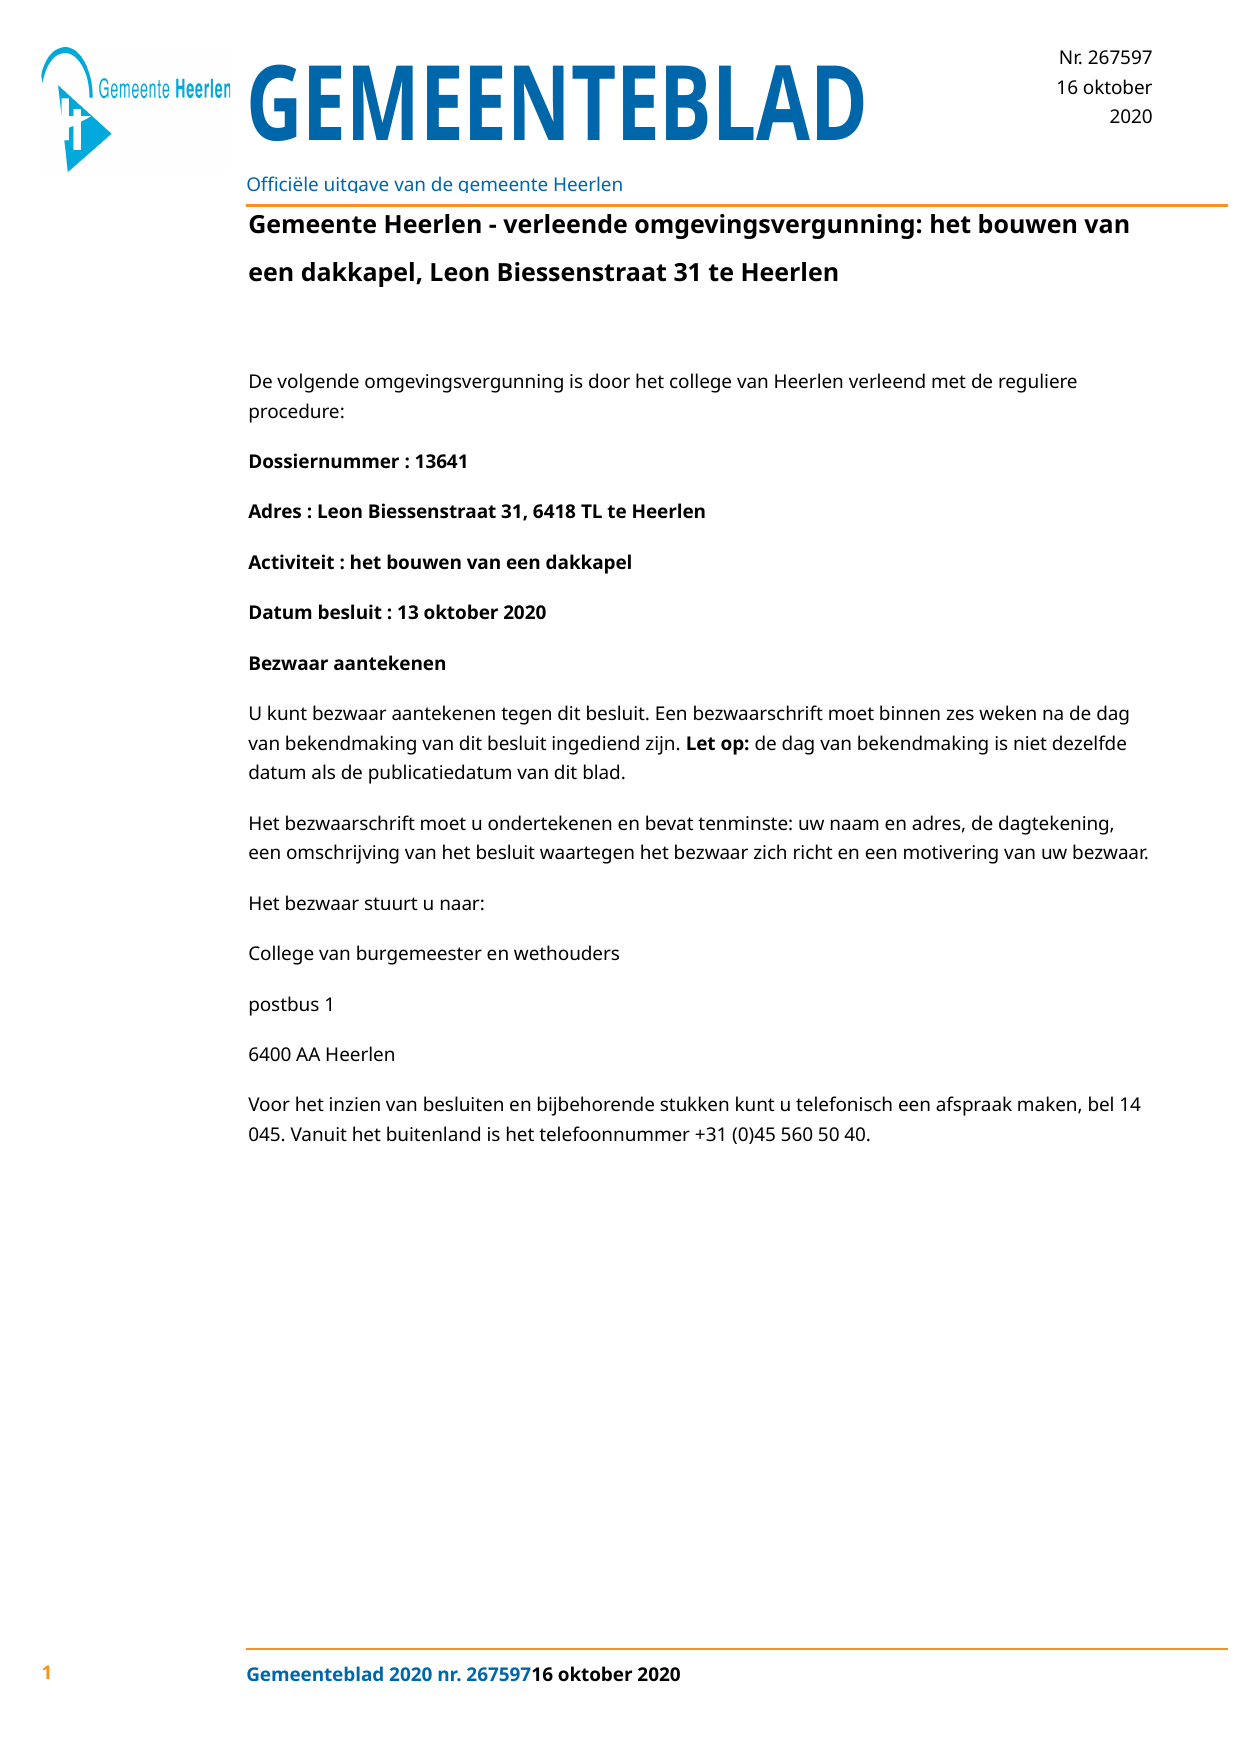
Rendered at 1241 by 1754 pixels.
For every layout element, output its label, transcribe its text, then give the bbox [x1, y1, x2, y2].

text postbus 1 [248, 991, 1152, 1017]
picture [41, 47, 59, 70]
text College van burgemeester en wethouders [248, 940, 1152, 966]
text Datum besluit : 13 oktober 2020 [248, 599, 1152, 625]
text De volgende omgevingsvergunning is door het college van Heerlen verleend met de reguliere procedure: [248, 368, 1152, 424]
text Het bezwaar stuurt u naar: [248, 890, 1152, 916]
text Gemeente Heerlen - verleende omgevingsvergunning: het bouwen van een dakkapel, Leon Biessenstraat 31 te Heerlen [248, 207, 1152, 288]
picture [41, 47, 231, 172]
text Activiteit : het bouwen van een dakkapel [248, 549, 1152, 575]
text Bezwaar aantekenen [248, 650, 1152, 676]
text Adres : Leon Biessenstraat 31, 6418 TL te Heerlen [248, 499, 1152, 524]
text Voor het inzien van besluiten en bijbehorende stukken kunt u telefonisch een afspraak maken, bel 14 045. Vanuit het buitenland is het telefoonnummer +31 (0)45 560 50 40. [248, 1092, 1152, 1147]
text 6400 AA Heerlen [248, 1041, 1152, 1067]
text U kunt bezwaar aantekenen tegen dit besluit. Een bezwaarschrift moet binnen zes weken na de dag van bekendmaking van dit besluit ingediend zijn. Let op: de dag van bekendmaking is niet dezelfde datum als de publicatiedatum van dit blad. [248, 700, 1152, 785]
text Dossiernummer : 13641 [248, 448, 1152, 474]
text Het bezwaarschrift moet u ondertekenen en bevat tenminste: uw naam en adres, de dagtekening, een omschrijving van het besluit waartegen het bezwaar zich richt en een motivering van uw bezwaar. [248, 810, 1152, 865]
